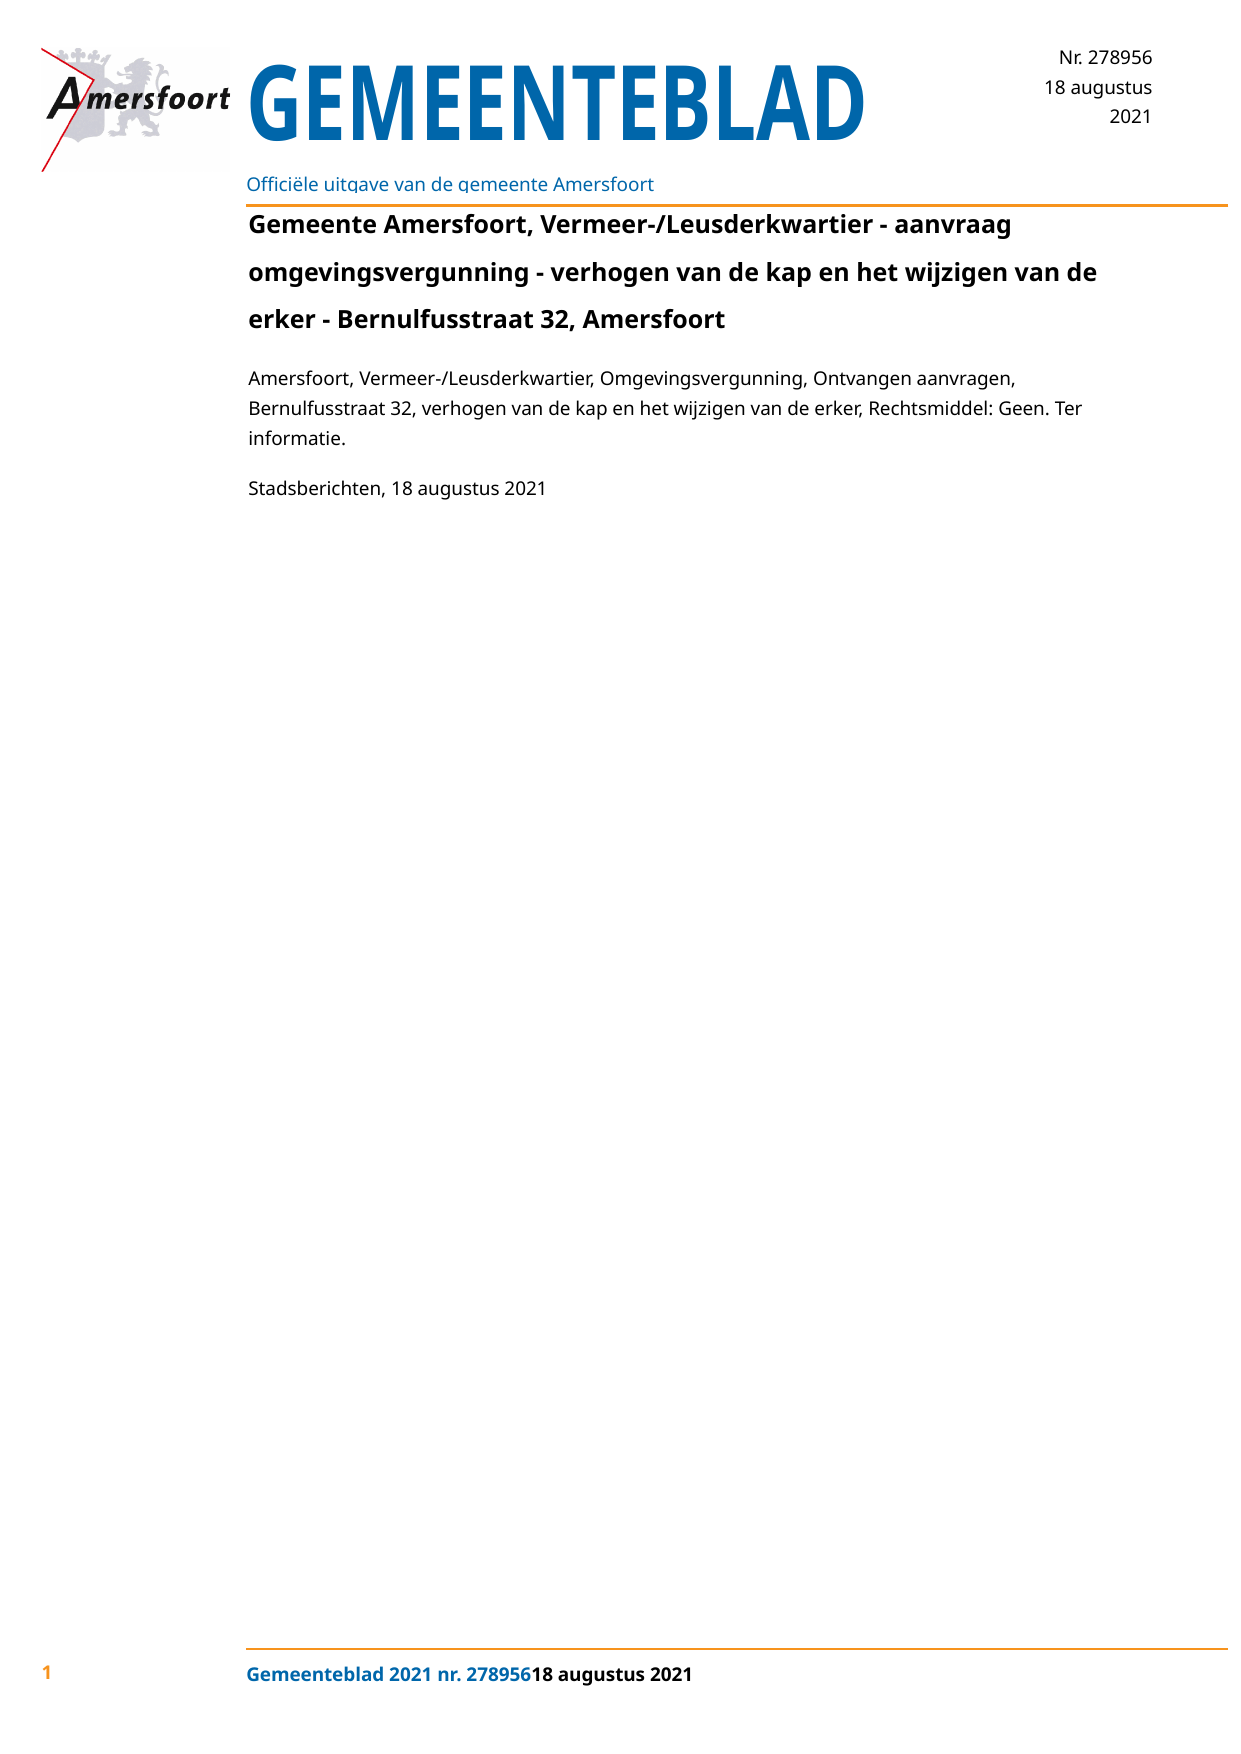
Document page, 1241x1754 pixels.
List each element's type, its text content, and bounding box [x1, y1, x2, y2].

text Gemeente Amersfoort, Vermeer-/Leusderkwartier - aanvraag omgevingsvergunning - verhogen van de kap en het wijzigen van de erker - Bernulfusstraat 32, Amersfoort [248, 207, 1152, 336]
picture [41, 47, 231, 172]
text Stadsberichten, 18 augustus 2021 [248, 475, 1152, 501]
text Amersfoort, Vermeer-/Leusderkwartier, Omgevingsvergunning, Ontvangen aanvragen, Bernulfusstraat 32, verhogen van de kap en het wijzigen van de erker, Rechtsmiddel: Geen. Ter informatie. [248, 366, 1152, 450]
